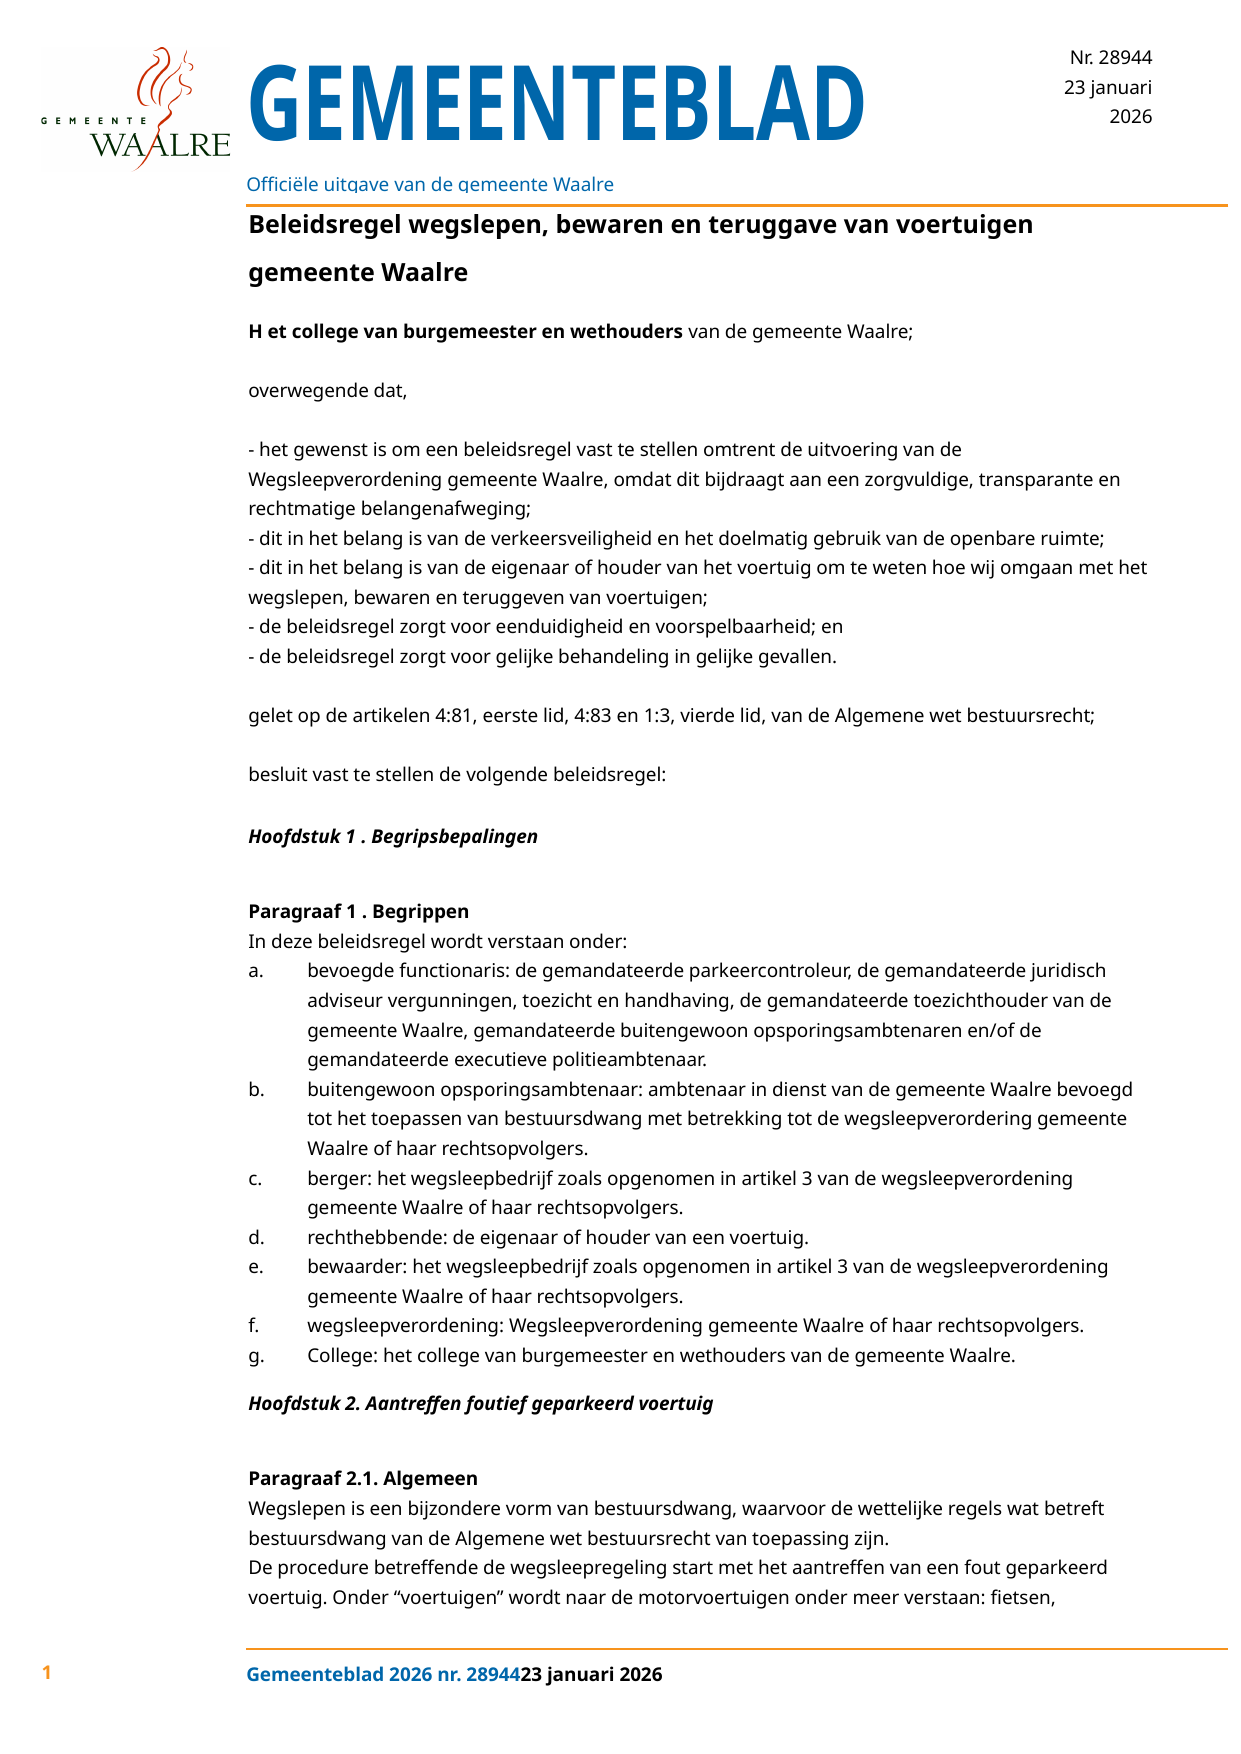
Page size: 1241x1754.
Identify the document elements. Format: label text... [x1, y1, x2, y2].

list berger: het wegsleepbedrijf zoals opgenomen in artikel 3 van de wegsleepverordening gemeente Waalre of haar rechtsopvolgers. [248, 1165, 1152, 1220]
text De procedure betreffende de wegsleepregeling start met het aantreffen van een fout geparkeerd voertuig. Onder “voertuigen” wordt naar de motorvoertuigen onder meer verstaan: fietsen, [248, 1554, 1152, 1610]
text Hoofdstuk 2. Aantreffen foutief geparkeerd voertuig [248, 1388, 1152, 1416]
text Paragraaf 2.1. Algemeen [248, 1466, 1152, 1491]
list rechthebbende: de eigenaar of houder van een voertuig. [248, 1224, 1152, 1250]
text H et college van burgemeester en wethouders van de gemeente Waalre; [248, 318, 1152, 344]
text Paragraaf 1 . Begrippen [248, 898, 1152, 924]
list bewaarder: het wegsleepbedrijf zoals opgenomen in artikel 3 van de wegsleepverordening gemeente Waalre of haar rechtsopvolgers. [248, 1253, 1152, 1309]
text Hoofdstuk 1 . Begripsbepalingen [248, 821, 1152, 849]
text overwegende dat, [248, 377, 1152, 403]
text - de beleidsregel zorgt voor gelijke behandeling in gelijke gevallen. [248, 643, 1152, 669]
list bevoegde functionaris: de gemandateerde parkeercontroleur, de gemandateerde juridisch adviseur vergunningen, toezicht en handhaving, de gemandateerde toezichthouder van de gemeente Waalre, gemandateerde buitengewoon opsporingsambtenaren en/of de gemandateerde executieve politieambtenaar. [248, 958, 1152, 1072]
text besluit vast te stellen de volgende beleidsregel: [248, 762, 1152, 787]
text In deze beleidsregel wordt verstaan onder: [248, 928, 1152, 954]
list buitengewoon opsporingsambtenaar: ambtenaar in dienst van de gemeente Waalre bevoegd tot het toepassen van bestuursdwang met betrekking tot de wegsleepverordering gemeente Waalre of haar rechtsopvolgers. [248, 1076, 1152, 1161]
text - dit in het belang is van de eigenaar of houder van het voertuig om te weten hoe wij omgaan met het wegslepen, bewaren en teruggeven van voertuigen; [248, 554, 1152, 610]
text - de beleidsregel zorgt voor eenduidigheid en voorspelbaarheid; en [248, 614, 1152, 639]
text - het gewenst is om een beleidsregel vast te stellen omtrent de uitvoering van de Wegsleepverordening gemeente Waalre, omdat dit bijdraagt aan een zorgvuldige, transparante en rechtmatige belangenafweging; [248, 436, 1152, 521]
list wegsleepverordening: Wegsleepverordening gemeente Waalre of haar rechtsopvolgers. [248, 1313, 1152, 1338]
text Wegslepen is een bijzondere vorm van bestuursdwang, waarvoor de wettelijke regels wat betreft bestuursdwang van de Algemene wet bestuursrecht van toepassing zijn. [248, 1495, 1152, 1551]
text gelet op de artikelen 4:81, eerste lid, 4:83 en 1:3, vierde lid, van de Algemene wet bestuursrecht; [248, 702, 1152, 728]
text - dit in het belang is van de verkeersveiligheid en het doelmatig gebruik van de openbare ruimte; [248, 525, 1152, 551]
picture [41, 47, 231, 172]
text Beleidsregel wegslepen, bewaren en teruggave van voertuigen gemeente Waalre [248, 207, 1152, 288]
list College: het college van burgemeester en wethouders van de gemeente Waalre. [248, 1342, 1152, 1368]
